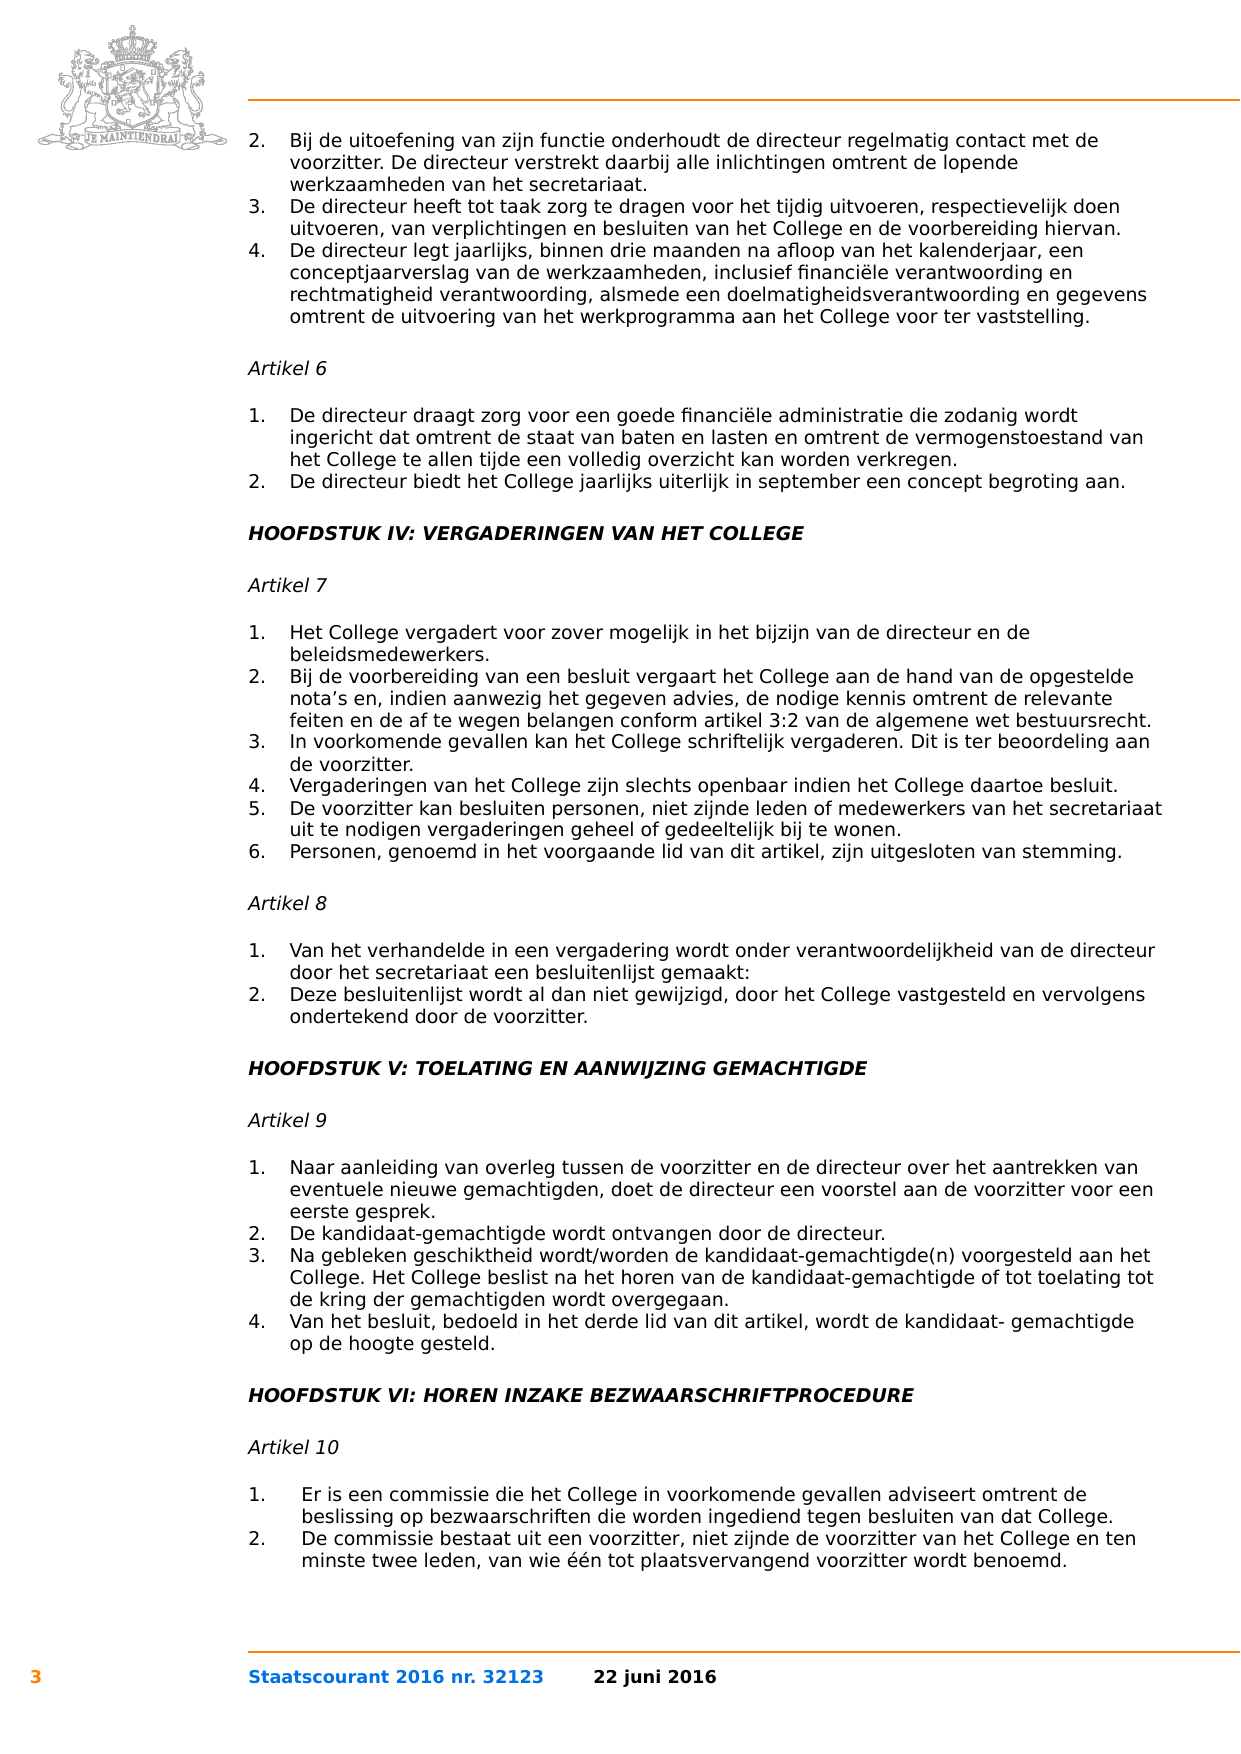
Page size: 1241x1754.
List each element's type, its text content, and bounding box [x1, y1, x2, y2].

text 1. Naar aanleiding van overleg tussen de voorzitter en de directeur over het aantrekken van eventuele nieuwe gemachtigden, doet de directeur een voorstel aan de voorzitter voor een eerste gesprek. [248, 1157, 1163, 1223]
text 6. Personen, genoemd in het voorgaande lid van dit artikel, zijn uitgesloten van stemming. [248, 841, 1163, 863]
text 2. De commissie bestaat uit een voorzitter, niet zijnde de voorzitter van het College en ten minste twee leden, van wie één tot plaatsvervangend voorzitter wordt benoemd. [248, 1528, 1163, 1572]
text 1. Er is een commissie die het College in voorkomende gevallen adviseert omtrent de beslissing op bezwaarschriften die worden ingediend tegen besluiten van dat College. [248, 1484, 1163, 1528]
text 4. De directeur legt jaarlijks, binnen drie maanden na afloop van het kalenderjaar, een conceptjaarverslag van de werkzaamheden, inclusief financiële verantwoording en rechtmatigheid verantwoording, alsmede een doelmatigheidsverantwoording en gegevens omtrent de uitvoering van het werkprogramma aan het College voor ter vaststelling. [248, 240, 1163, 328]
subtitle HOOFDSTUK IV: VERGADERINGEN VAN HET COLLEGE [248, 523, 1163, 544]
text 2. De directeur biedt het College jaarlijks uiterlijk in september een concept begroting aan. [248, 471, 1163, 493]
picture [38, 25, 227, 150]
subtitle Artikel 8 [248, 893, 1163, 915]
subtitle Artikel 7 [248, 574, 1163, 597]
subtitle Artikel 9 [248, 1110, 1163, 1132]
text 1. De directeur draagt zorg voor een goede financiële administratie die zodanig wordt ingericht dat omtrent de staat van baten en lasten en omtrent de vermogenstoestand van het College te allen tijde een volledig overzicht kan worden verkregen. [248, 405, 1163, 471]
text 3. De directeur heeft tot taak zorg te dragen voor het tijdig uitvoeren, respectievelijk doen uitvoeren, van verplichtingen en besluiten van het College en de voorbereiding hiervan. [248, 196, 1163, 240]
text 2. Bij de voorbereiding van een besluit vergaart het College aan de hand van de opgestelde nota’s en, indien aanwezig het gegeven advies, de nodige kennis omtrent de relevante feiten en de af te wegen belangen conform artikel 3:2 van de algemene wet bestuursrecht. [248, 666, 1163, 731]
text 3. In voorkomende gevallen kan het College schriftelijk vergaderen. Dit is ter beoordeling aan de voorzitter. [248, 731, 1163, 775]
subtitle HOOFDSTUK V: TOELATING EN AANWIJZING GEMACHTIGDE [248, 1058, 1163, 1080]
text 1. Van het verhandelde in een vergadering wordt onder verantwoordelijkheid van de directeur door het secretariaat een besluitenlijst gemaakt: [248, 940, 1163, 984]
subtitle Artikel 10 [248, 1437, 1163, 1459]
text 3. Na gebleken geschiktheid wordt/worden de kandidaat-gemachtigde(n) voorgesteld aan het College. Het College beslist na het horen van de kandidaat-gemachtigde of tot toelating tot de kring der gemachtigden wordt overgegaan. [248, 1245, 1163, 1311]
text 1. Het College vergadert voor zover mogelijk in het bijzijn van de directeur en de beleidsmedewerkers. [248, 622, 1163, 666]
subtitle HOOFDSTUK VI: HOREN INZAKE BEZWAARSCHRIFTPROCEDURE [248, 1385, 1163, 1407]
text 4. Van het besluit, bedoeld in het derde lid van dit artikel, wordt de kandidaat- gemachtigde op de hoogte gesteld. [248, 1311, 1163, 1355]
text 4. Vergaderingen van het College zijn slechts openbaar indien het College daartoe besluit. [248, 775, 1163, 797]
subtitle Artikel 6 [248, 358, 1163, 380]
text 2. Bij de uitoefening van zijn functie onderhoudt de directeur regelmatig contact met de voorzitter. De directeur verstrekt daarbij alle inlichtingen omtrent de lopende werkzaamheden van het secretariaat. [248, 130, 1163, 196]
text 2. Deze besluitenlijst wordt al dan niet gewijzigd, door het College vastgesteld en vervolgens ondertekend door de voorzitter. [248, 984, 1163, 1028]
text 2. De kandidaat-gemachtigde wordt ontvangen door de directeur. [248, 1223, 1163, 1245]
text 5. De voorzitter kan besluiten personen, niet zijnde leden of medewerkers van het secretariaat uit te nodigen vergaderingen geheel of gedeeltelijk bij te wonen. [248, 797, 1163, 841]
